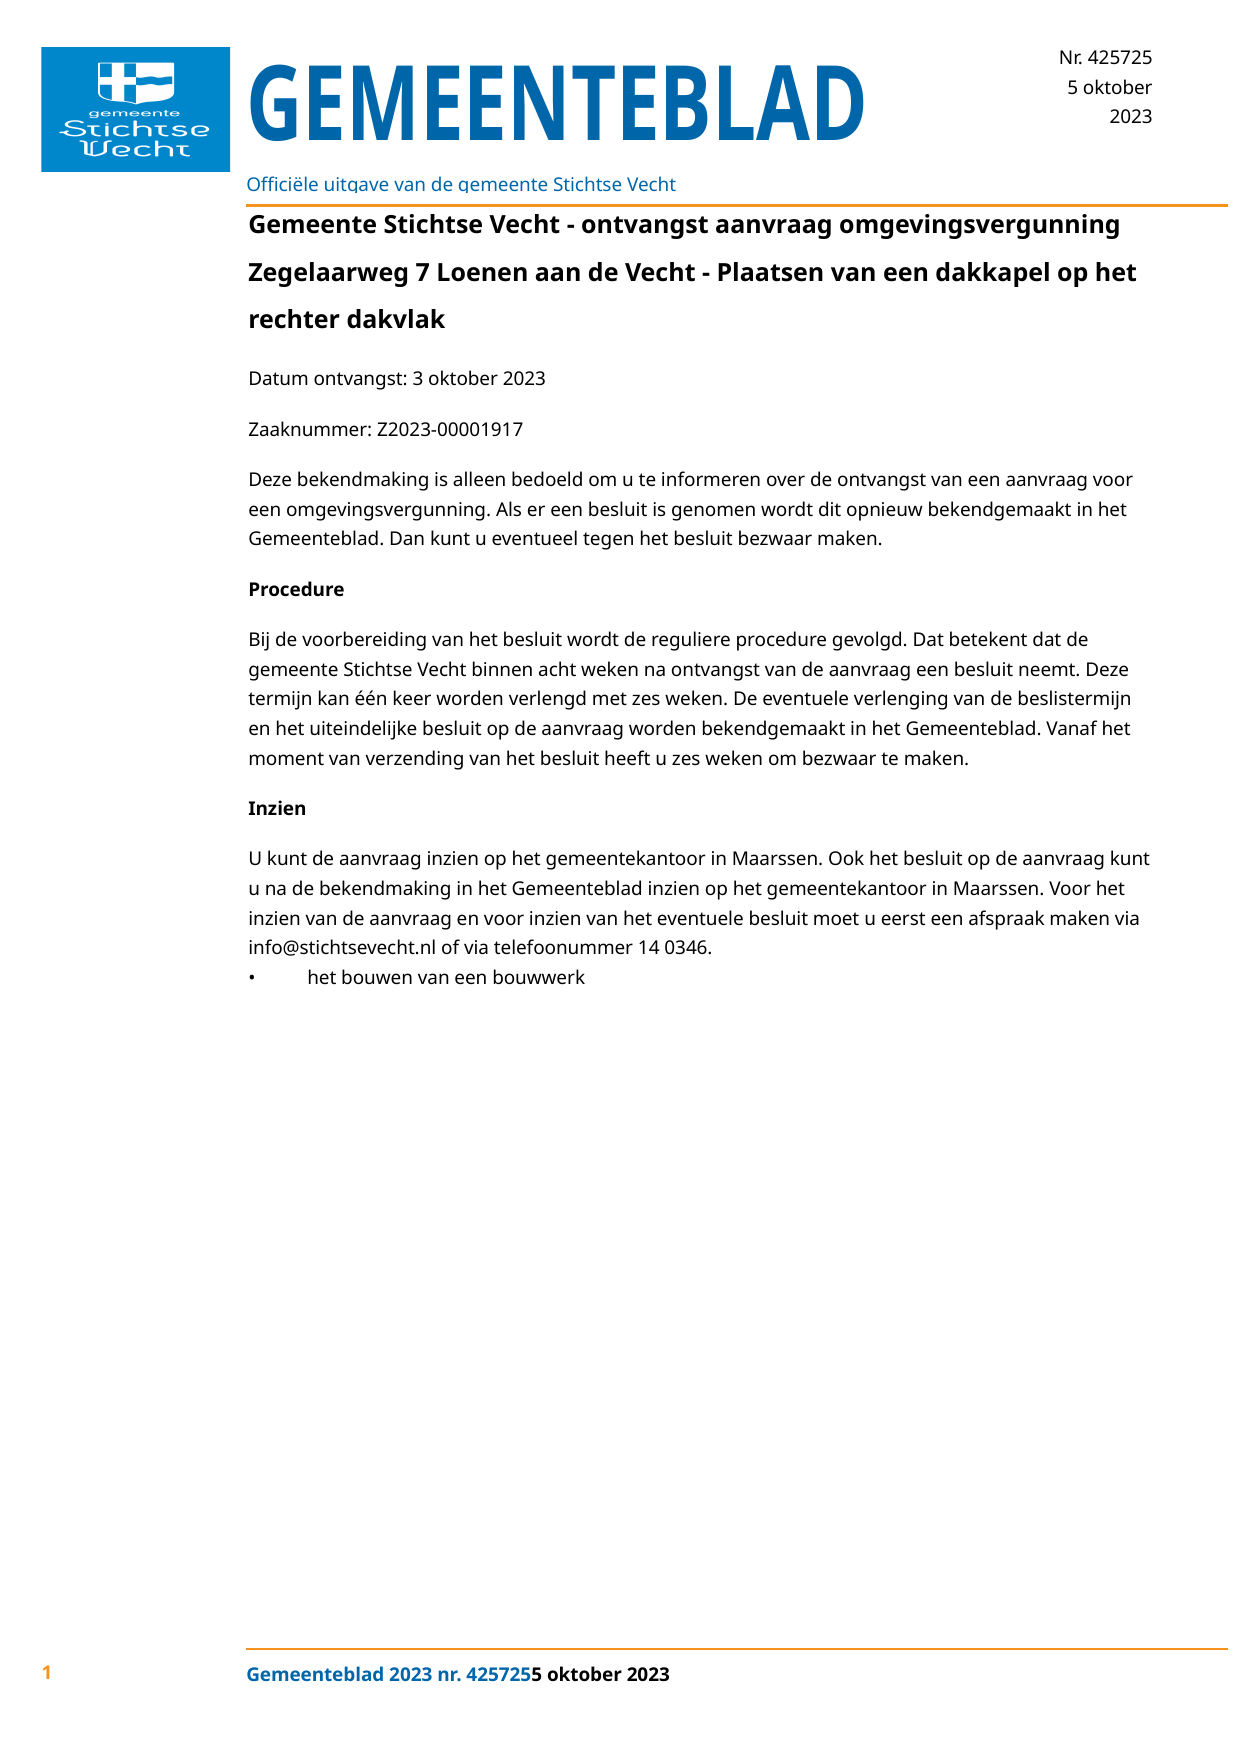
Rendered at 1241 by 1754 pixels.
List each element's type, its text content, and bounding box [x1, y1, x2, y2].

picture [99, 63, 135, 101]
text Deze bekendmaking is alleen bedoeld om u te informeren over de ontvangst van een aanvraag voor een omgevingsvergunning. Als er een besluit is genomen wordt dit opnieuw bekendgemaakt in het Gemeenteblad. Dan kunt u eventueel tegen het besluit bezwaar maken. [248, 466, 1152, 551]
text Procedure [248, 576, 1152, 602]
text Zaaknummer: Z2023-00001917 [248, 416, 1152, 442]
text Datum ontvangst: 3 oktober 2023 [248, 366, 1152, 391]
text Bij de voorbereiding van het besluit wordt de reguliere procedure gevolgd. Dat betekent dat de gemeente Stichtse Vecht binnen acht weken na ontvangst van de aanvraag een besluit neemt. Deze termijn kan één keer worden verlengd met zes weken. De eventuele verlenging van de beslistermijn en het uiteindelijke besluit op de aanvraag worden bekendgemaakt in het Gemeenteblad. Vanaf het moment van verzending van het besluit heeft u zes weken om bezwaar te maken. [248, 626, 1152, 770]
picture [137, 63, 174, 103]
text U kunt de aanvraag inzien op het gemeentekantoor in Maarssen. Ook het besluit op de aanvraag kunt u na de bekendmaking in het Gemeenteblad inzien op het gemeentekantoor in Maarssen. Voor het inzien van de aanvraag en voor inzien van het eventuele besluit moet u eerst een afspraak maken via info@stichtsevecht.nl of via telefoonummer 14 0346. [248, 846, 1152, 960]
text Inzien [248, 795, 1152, 821]
text Gemeente Stichtse Vecht - ontvangst aanvraag omgevingsvergunning Zegelaarweg 7 Loenen aan de Vecht - Plaatsen van een dakkapel op het rechter dakvlak [248, 207, 1152, 336]
list het bouwen van een bouwwerk [248, 964, 1152, 989]
